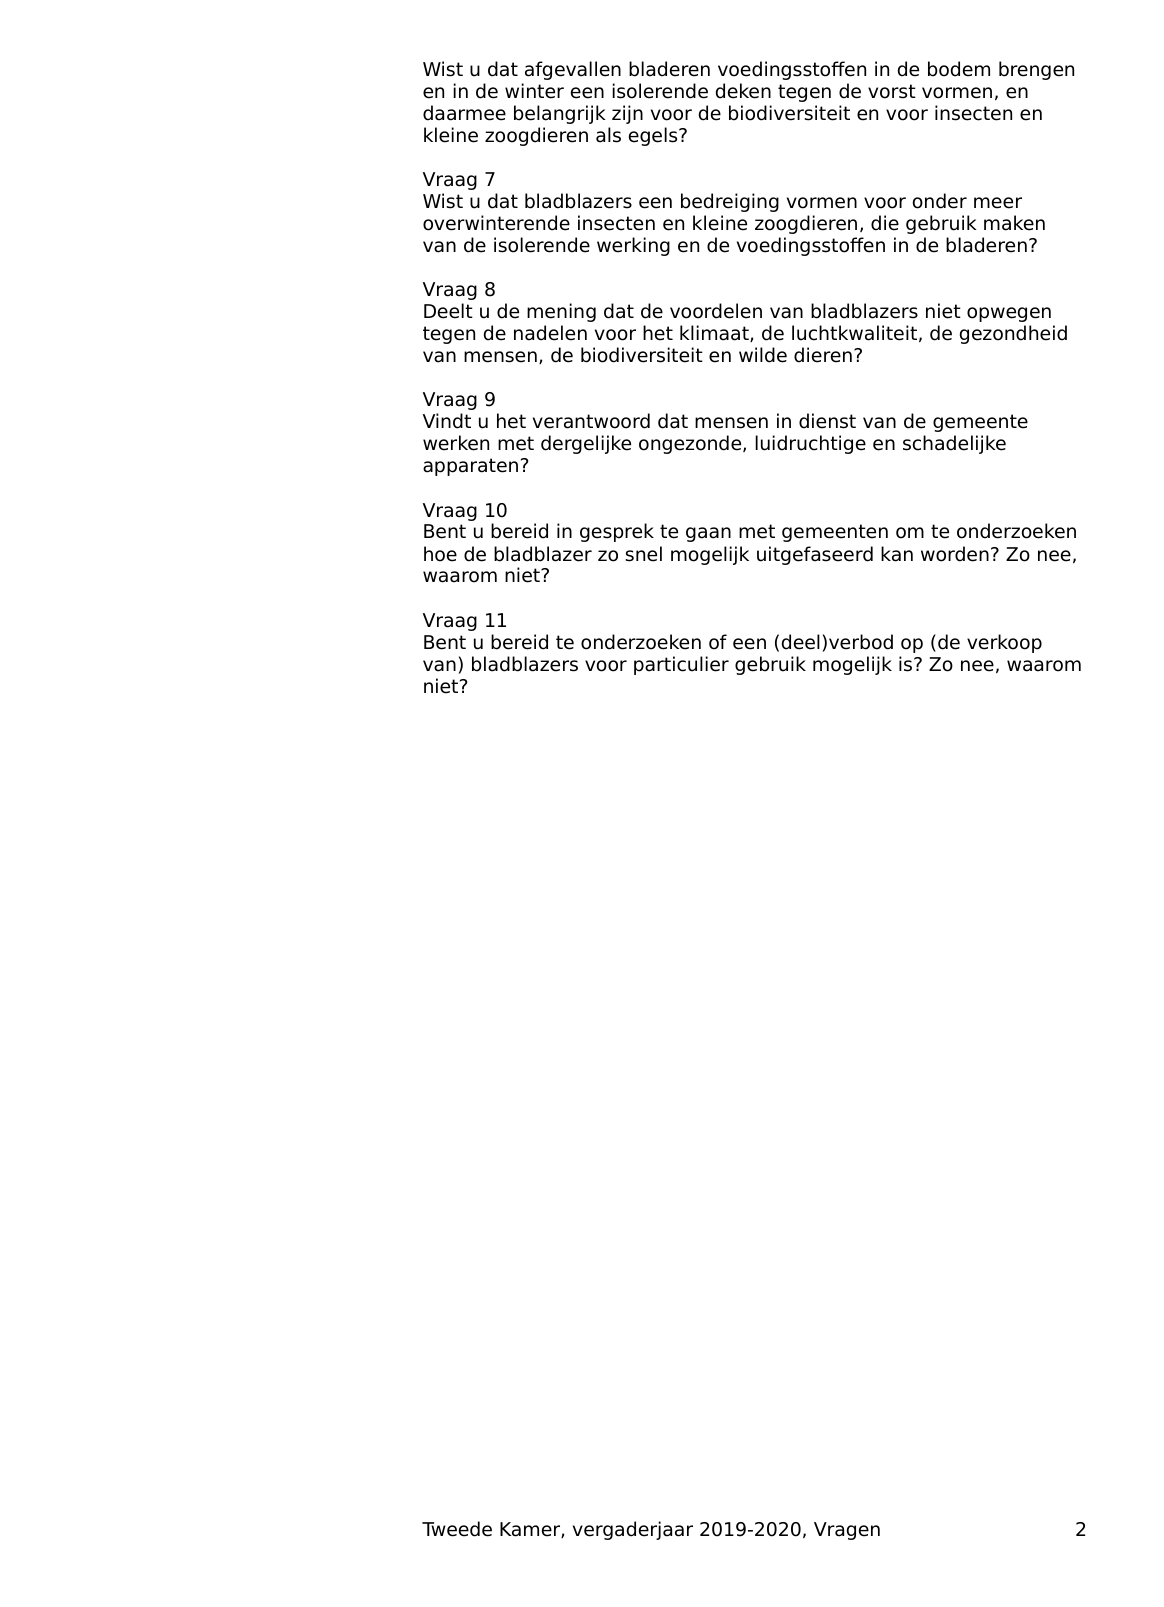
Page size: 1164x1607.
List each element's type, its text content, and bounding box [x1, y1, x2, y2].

text Vraag 10 [422, 499, 1087, 521]
text Vraag 8 [422, 279, 1087, 301]
text Vraag 7 [422, 169, 1087, 191]
text Wist u dat afgevallen bladeren voedingsstoffen in de bodem brengen en in de winter een isolerende deken tegen de vorst vormen, en daarmee belangrijk zijn voor de biodiversiteit en voor insecten en kleine zoogdieren als egels? [422, 59, 1087, 147]
text Deelt u de mening dat de voordelen van bladblazers niet opwegen tegen de nadelen voor het klimaat, de luchtkwaliteit, de gezondheid van mensen, de biodiversiteit en wilde dieren? [422, 301, 1087, 367]
text Vindt u het verantwoord dat mensen in dienst van de gemeente werken met dergelijke ongezonde, luidruchtige en schadelijke apparaten? [422, 411, 1087, 477]
text Vraag 11 [422, 609, 1087, 632]
text Vraag 9 [422, 389, 1087, 411]
text Wist u dat bladblazers een bedreiging vormen voor onder meer overwinterende insecten en kleine zoogdieren, die gebruik maken van de isolerende werking en de voedingsstoffen in de bladeren? [422, 191, 1087, 257]
text Bent u bereid in gesprek te gaan met gemeenten om te onderzoeken hoe de bladblazer zo snel mogelijk uitgefaseerd kan worden? Zo nee, waarom niet? [422, 521, 1087, 587]
text Bent u bereid te onderzoeken of een (deel)verbod op (de verkoop van) bladblazers voor particulier gebruik mogelijk is? Zo nee, waarom niet? [422, 632, 1087, 697]
